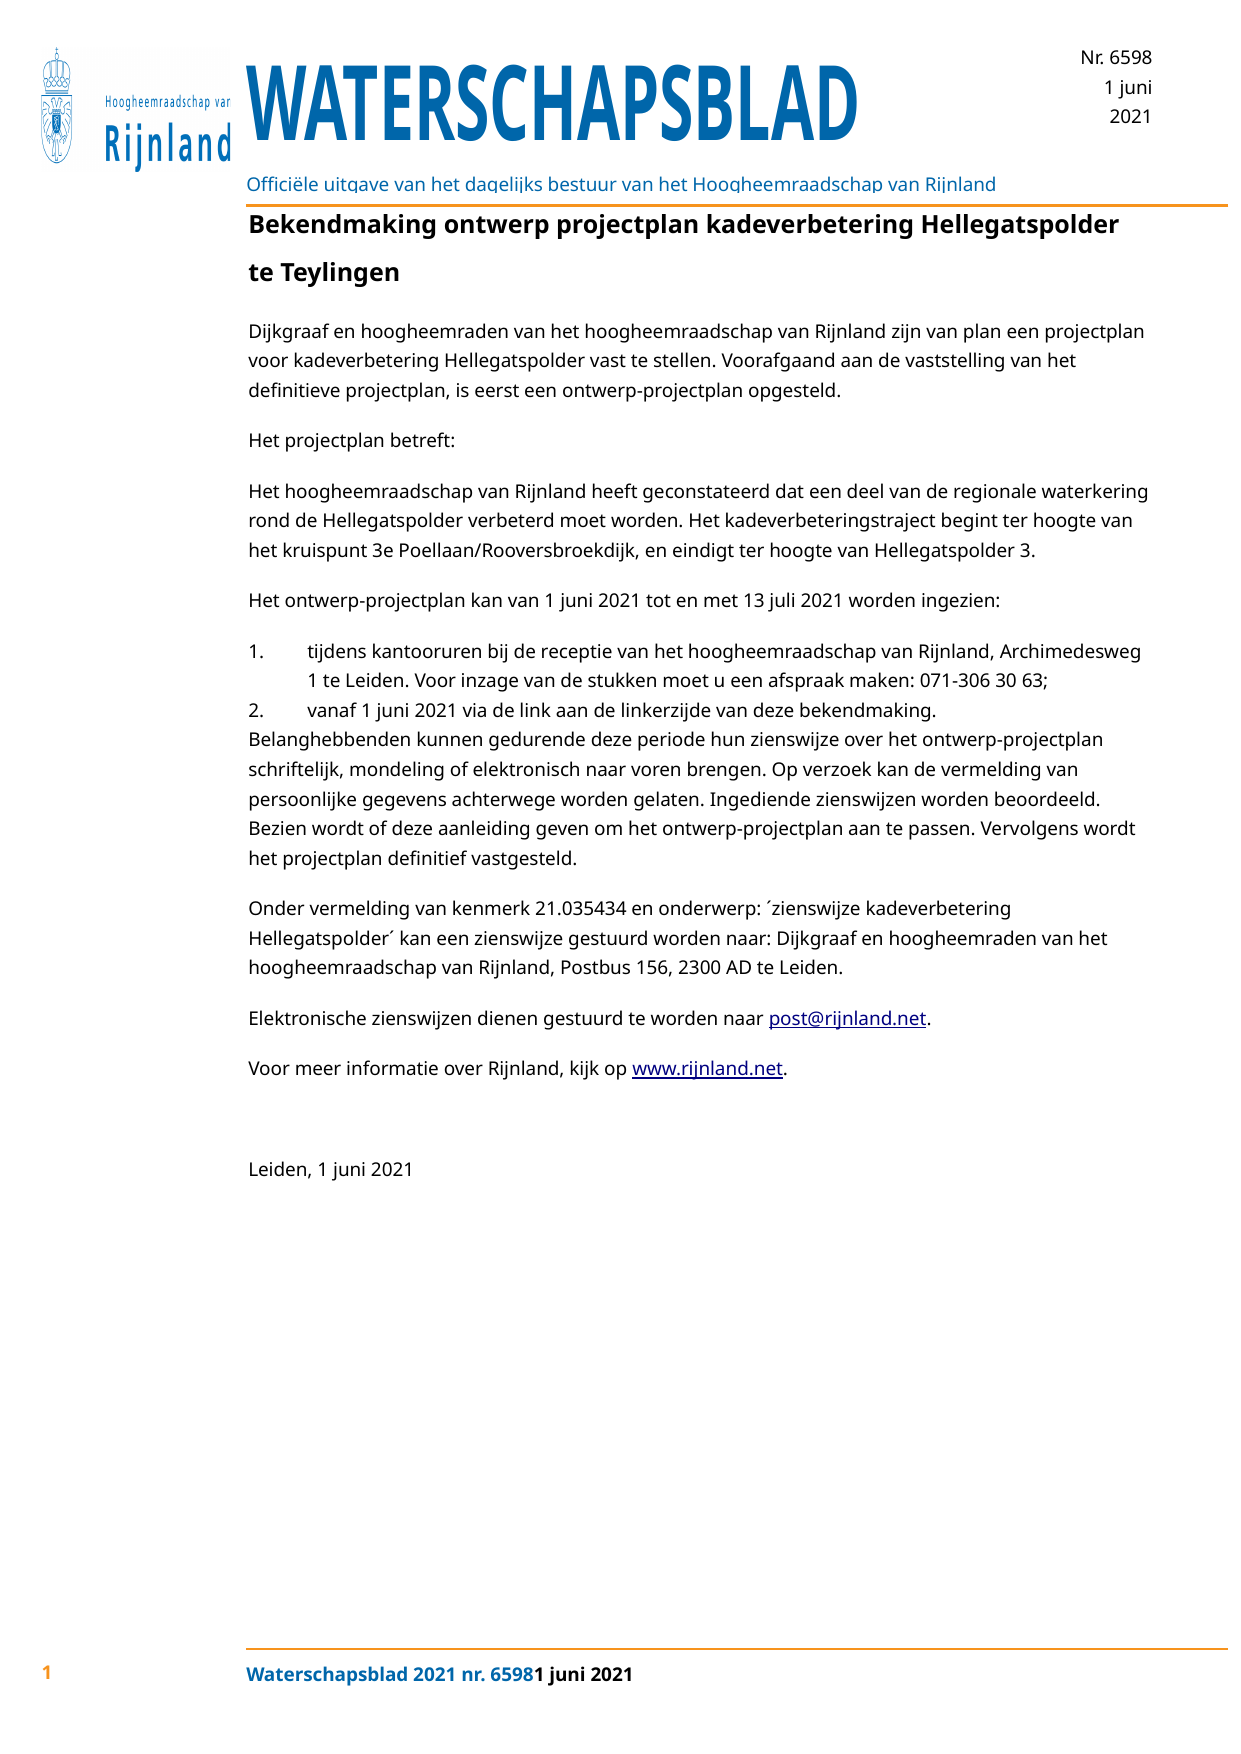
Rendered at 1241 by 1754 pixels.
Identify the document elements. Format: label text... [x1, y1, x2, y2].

text Belanghebbenden kunnen gedurende deze periode hun zienswijze over het ontwerp-projectplan schriftelijk, mondeling of elektronisch naar voren brengen. Op verzoek kan de vermelding van persoonlijke gegevens achterwege worden gelaten. Ingediende zienswijzen worden beoordeeld. Bezien wordt of deze aanleiding geven om het ontwerp-projectplan aan te passen. Vervolgens wordt het projectplan definitief vastgesteld. [248, 727, 1152, 871]
text Het hoogheemraadschap van Rijnland heeft geconstateerd dat een deel van de regionale waterkering rond de Hellegatspolder verbeterd moet worden. Het kadeverbeteringstraject begint ter hoogte van het kruispunt 3e Poellaan/Rooversbroekdijk, en eindigt ter hoogte van Hellegatspolder 3. [248, 478, 1152, 563]
text Het projectplan betreft: [248, 427, 1152, 453]
picture [41, 47, 231, 172]
text Bekendmaking ontwerp projectplan kadeverbetering Hellegatspolder te Teylingen [248, 207, 1152, 288]
text Elektronische zienswijzen dienen gestuurd te worden naar post@rijnland.net. [248, 1005, 1152, 1031]
list vanaf 1 juni 2021 via de link aan de linkerzijde van deze bekendmaking. [248, 697, 1152, 723]
text Het ontwerp-projectplan kan van 1 juni 2021 tot en met 13 juli 2021 worden ingezien: [248, 587, 1152, 613]
text Dijkgraaf en hoogheemraden van het hoogheemraadschap van Rijnland zijn van plan een projectplan voor kadeverbetering Hellegatspolder vast te stellen. Voorafgaand aan de vaststelling van het definitieve projectplan, is eerst een ontwerp-projectplan opgesteld. [248, 318, 1152, 403]
text Onder vermelding van kenmerk 21.035434 en onderwerp: ´zienswijze kadeverbetering Hellegatspolder´ kan een zienswijze gestuurd worden naar: Dijkgraaf en hoogheemraden van het hoogheemraadschap van Rijnland, Postbus 156, 2300 AD te Leiden. [248, 895, 1152, 980]
list tijdens kantooruren bij de receptie van het hoogheemraadschap van Rijnland, Archimedesweg 1 te Leiden. Voor inzage van de stukken moet u een afspraak maken: 071-306 30 63; [248, 638, 1152, 693]
text Voor meer informatie over Rijnland, kijk op www.rijnland.net. [248, 1055, 1152, 1081]
text Leiden, 1 juni 2021 [248, 1156, 1152, 1182]
